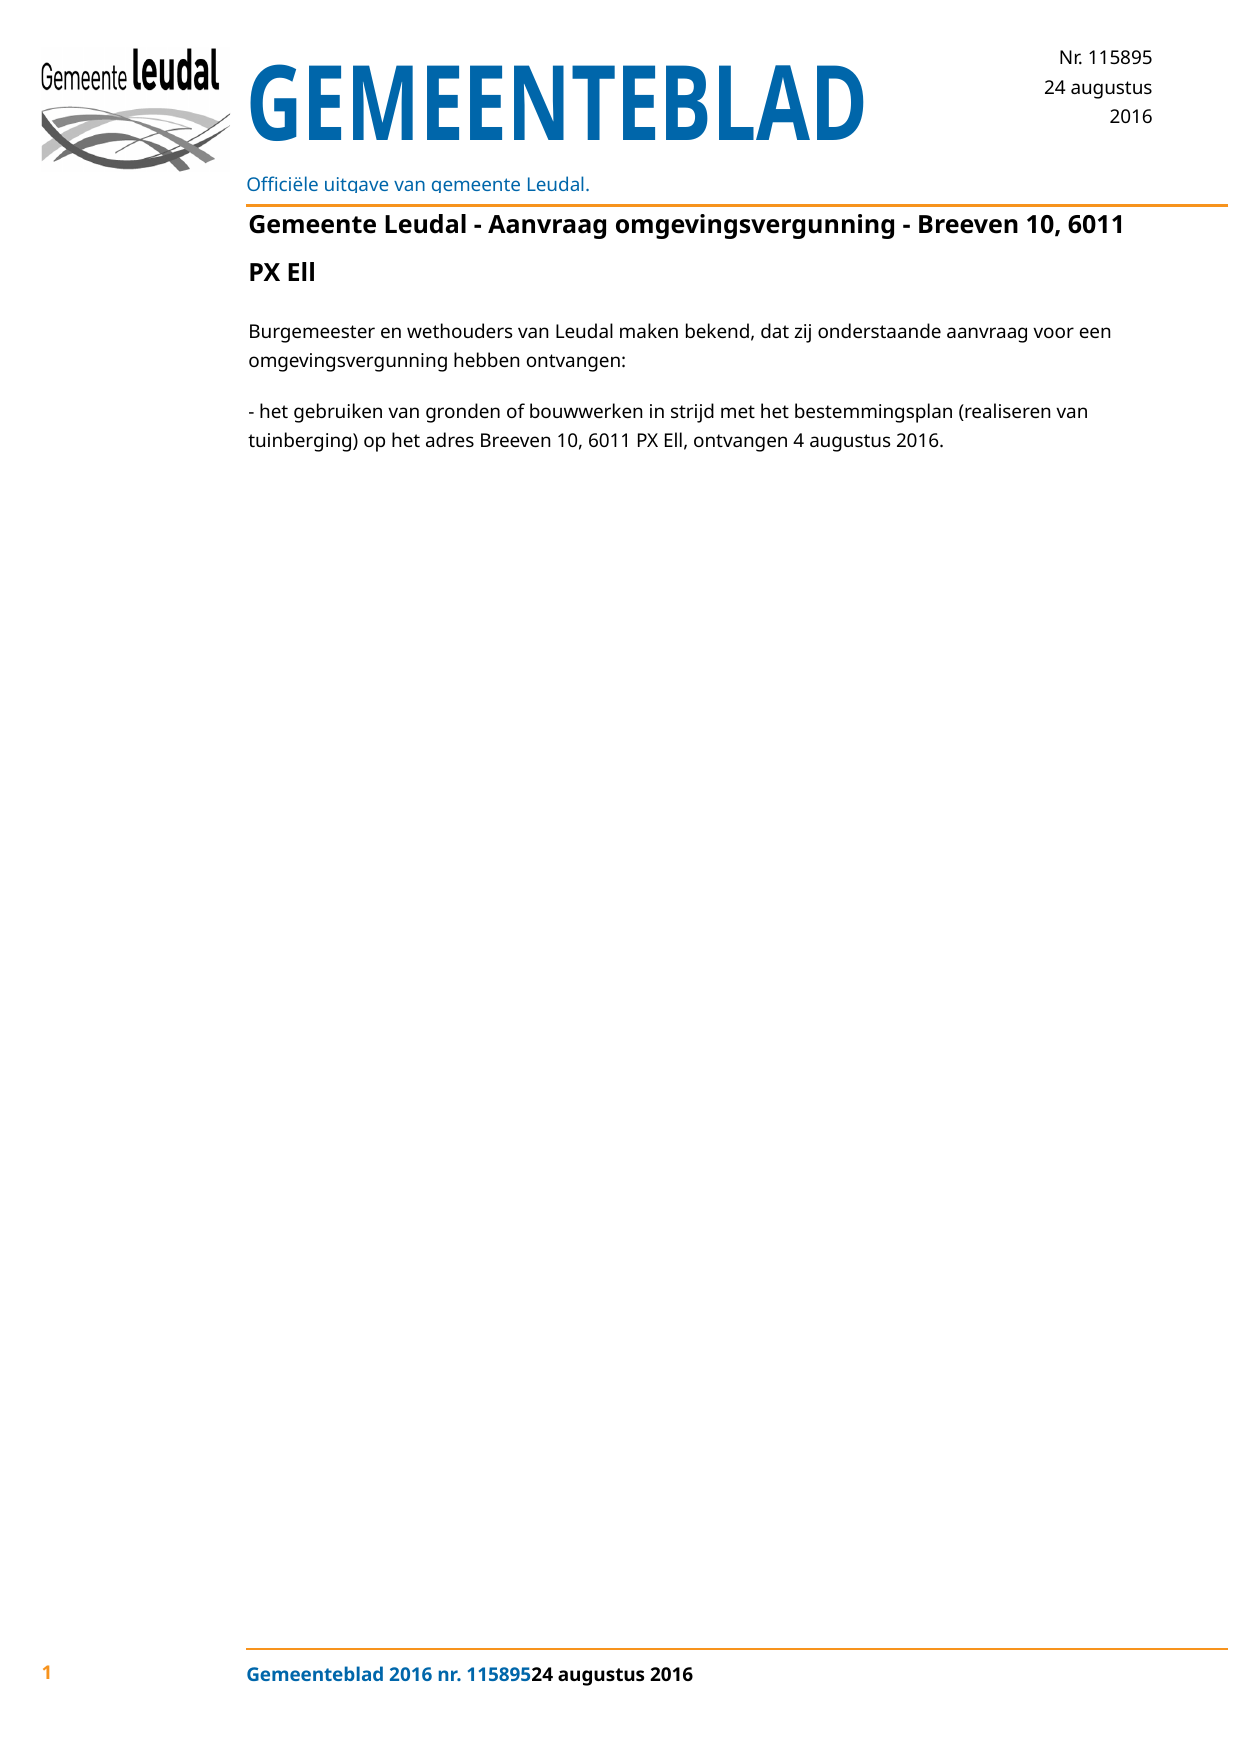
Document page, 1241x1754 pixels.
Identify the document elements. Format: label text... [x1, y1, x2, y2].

picture [41, 47, 231, 172]
text - het gebruiken van gronden of bouwwerken in strijd met het bestemmingsplan (realiseren van tuinberging) op het adres Breeven 10, 6011 PX Ell, ontvangen 4 augustus 2016. [248, 398, 1152, 453]
text Burgemeester en wethouders van Leudal maken bekend, dat zij onderstaande aanvraag voor een omgevingsvergunning hebben ontvangen: [248, 318, 1152, 373]
text Gemeente Leudal - Aanvraag omgevingsvergunning - Breeven 10, 6011 PX Ell [248, 207, 1152, 288]
